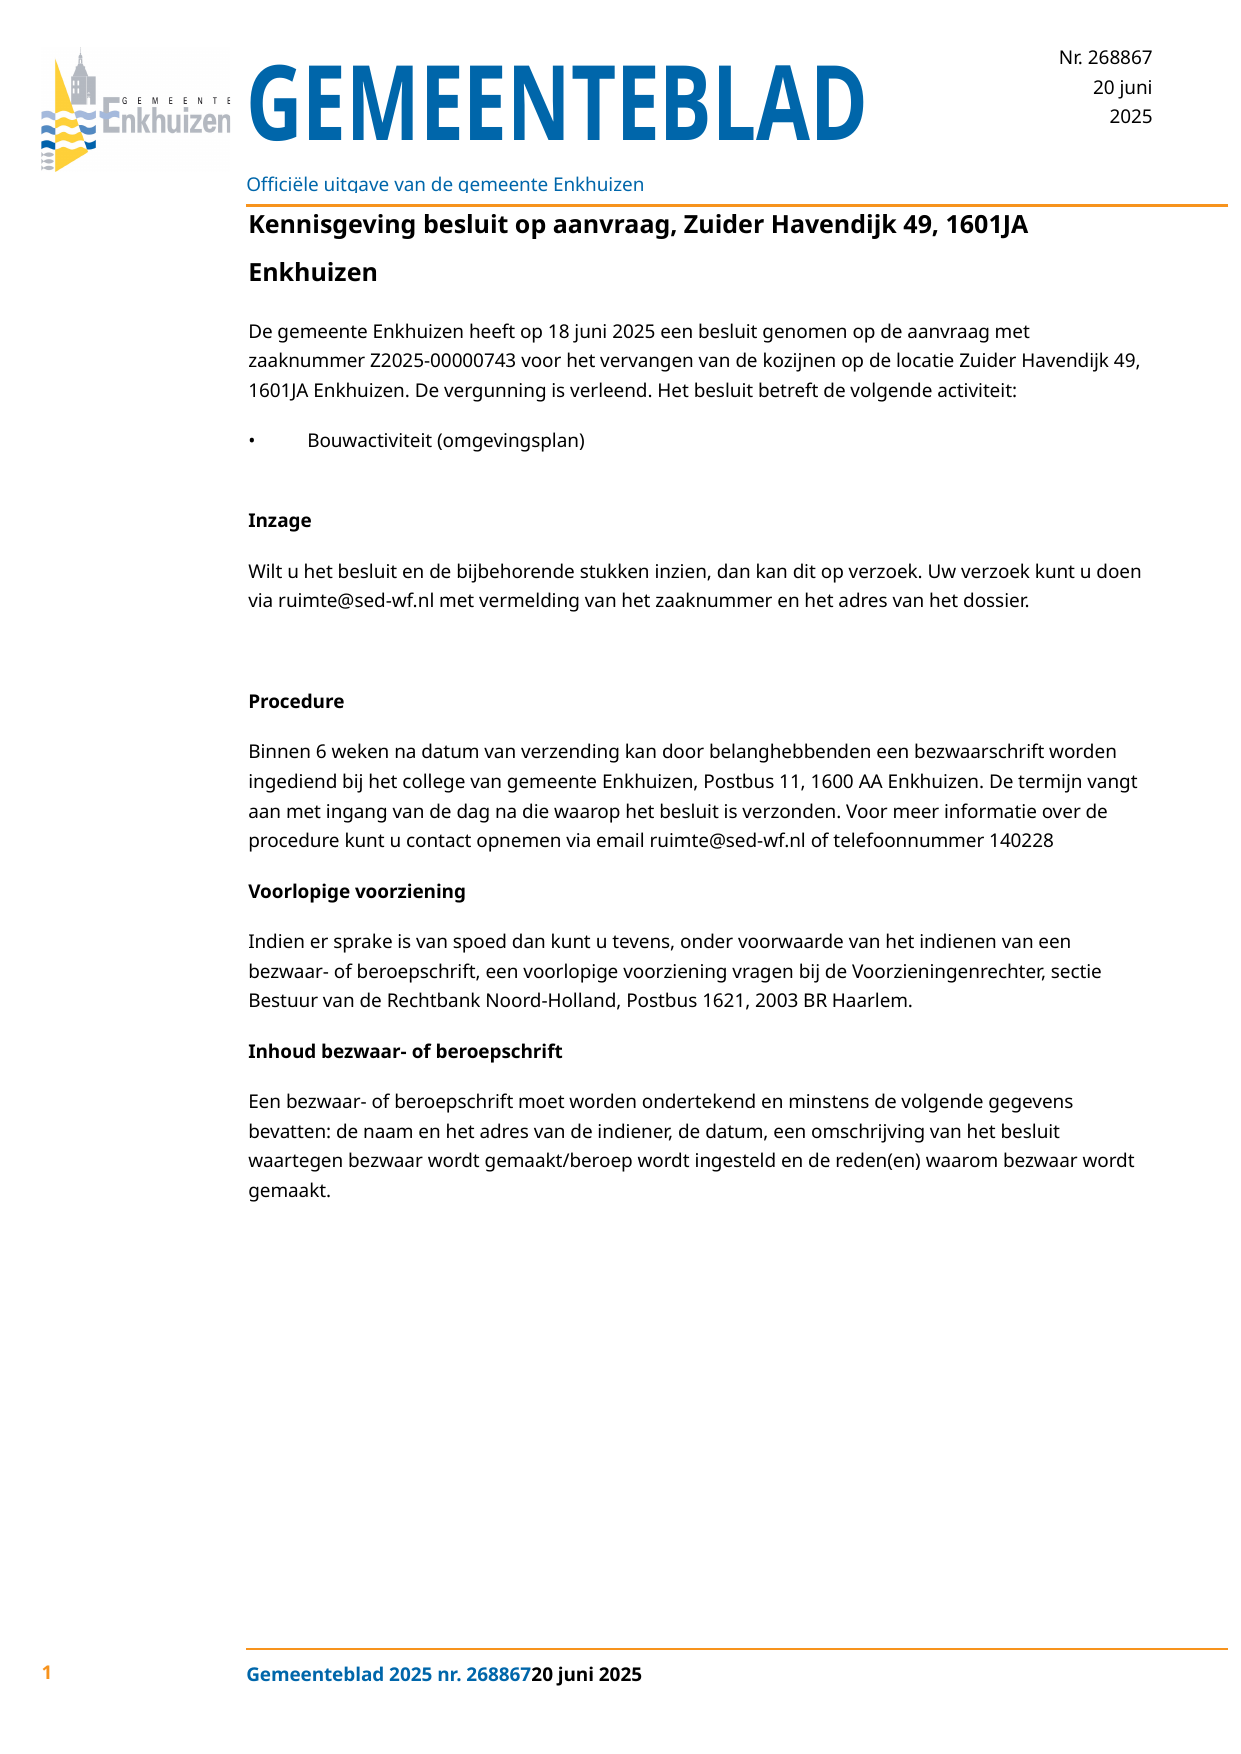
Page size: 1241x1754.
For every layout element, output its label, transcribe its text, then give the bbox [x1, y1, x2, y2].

text De gemeente Enkhuizen heeft op 18 juni 2025 een besluit genomen op de aanvraag met zaaknummer Z2025-00000743 voor het vervangen van de kozijnen op de locatie Zuider Havendijk 49, 1601JA Enkhuizen. De vergunning is verleend. Het besluit betreft de volgende activiteit: [248, 318, 1152, 403]
text Wilt u het besluit en de bijbehorende stukken inzien, dan kan dit op verzoek. Uw verzoek kunt u doen via ruimte@sed-wf.nl met vermelding van het zaaknummer en het adres van het dossier. [248, 558, 1152, 613]
text Binnen 6 weken na datum van verzending kan door belanghebbenden een bezwaarschrift worden ingediend bij het college van gemeente Enkhuizen, Postbus 11, 1600 AA Enkhuizen. De termijn vangt aan met ingang van de dag na die waarop het besluit is verzonden. Voor meer informatie over de procedure kunt u contact opnemen via email ruimte@sed-wf.nl of telefoonnummer 140228 [248, 739, 1152, 853]
text Een bezwaar- of beroepschrift moet worden ondertekend en minstens de volgende gegevens bevatten: de naam en het adres van de indiener, de datum, een omschrijving van het besluit waartegen bezwaar wordt gemaakt/beroep wordt ingesteld en de reden(en) waarom bezwaar wordt gemaakt. [248, 1088, 1152, 1203]
text Voorlopige voorziening [248, 878, 1152, 904]
text Inhoud bezwaar- of beroepschrift [248, 1038, 1152, 1064]
text Indien er sprake is van spoed dan kunt u tevens, onder voorwaarde van het indienen van een bezwaar- of beroepschrift, een voorlopige voorziening vragen bij de Voorzieningenrechter, sectie Bestuur van de Rechtbank Noord-Holland, Postbus 1621, 2003 BR Haarlem. [248, 928, 1152, 1013]
text Inzage [248, 507, 1152, 533]
picture [41, 47, 231, 172]
text Kennisgeving besluit op aanvraag, Zuider Havendijk 49, 1601JA Enkhuizen [248, 207, 1152, 288]
text Procedure [248, 688, 1152, 714]
list Bouwactiviteit (omgevingsplan) [248, 427, 1152, 453]
